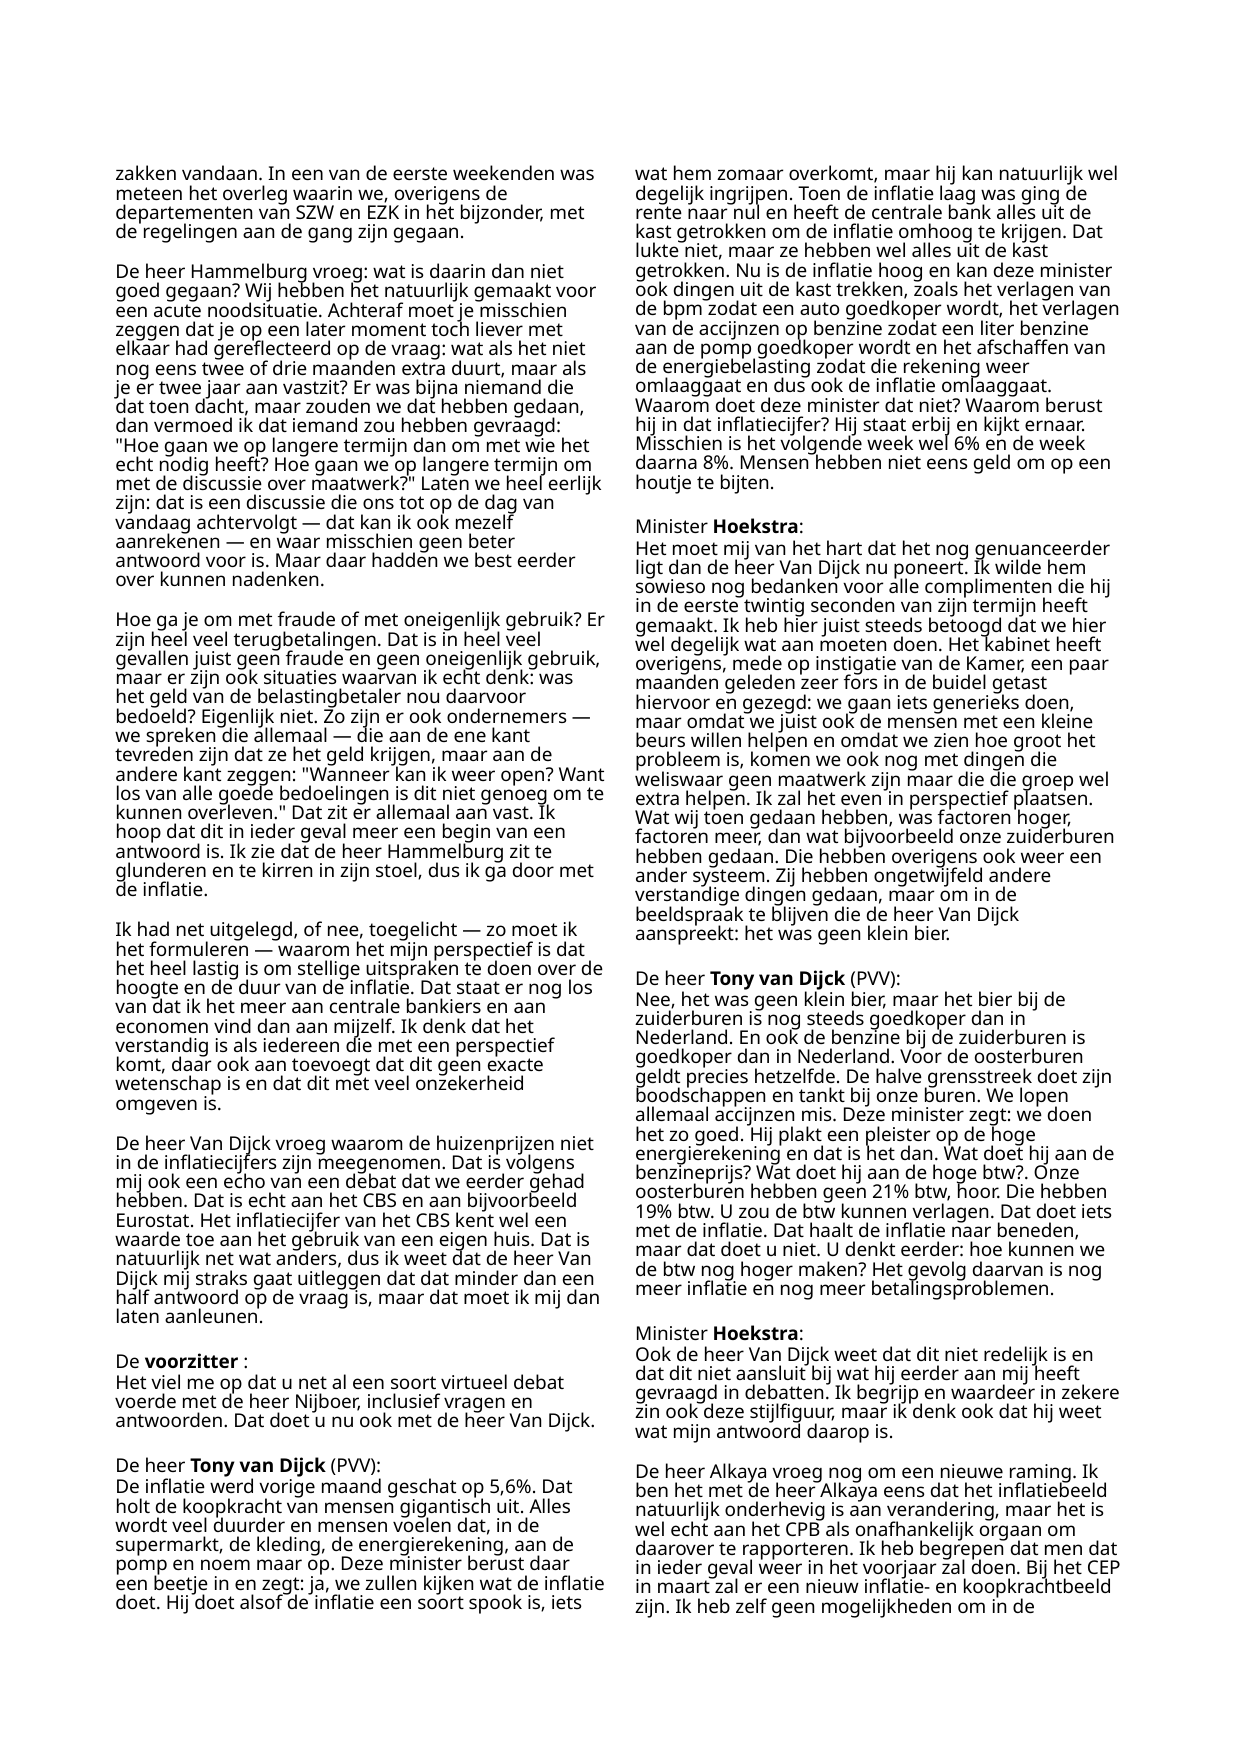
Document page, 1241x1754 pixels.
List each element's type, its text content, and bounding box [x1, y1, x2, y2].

text zakken vandaan. In een van de eerste weekenden was meteen het overleg waarin we, overigens de departementen van SZW en EZK in het bijzonder, met de regelingen aan de gang zijn gegaan. [115, 165, 605, 242]
text Minister Hoekstra: [635, 1320, 1125, 1346]
text wat hem zomaar overkomt, maar hij kan natuurlijk wel degelijk ingrijpen. Toen de inflatie laag was ging de rente naar nul en heeft de centrale bank alles uit de kast getrokken om de inflatie omhoog te krijgen. Dat lukte niet, maar ze hebben wel alles uit de kast getrokken. Nu is de inflatie hoog en kan deze minister ook dingen uit de kast trekken, zoals het verlagen van de bpm zodat een auto goedkoper wordt, het verlagen van de accijnzen op benzine zodat een liter benzine aan de pomp goedkoper wordt en het afschaffen van de energiebelasting zodat die rekening weer omlaaggaat en dus ook de inflatie omlaaggaat. Waarom doet deze minister dat niet? Waarom berust hij in dat inflatiecijfer? Hij staat erbij en kijkt ernaar. Misschien is het volgende week wel 6% en de week daarna 8%. Mensen hebben niet eens geld om op een houtje te bijten. [635, 165, 1125, 493]
text De heer Hammelburg vroeg: wat is daarin dan niet goed gegaan? Wij hebben het natuurlijk gemaakt voor een acute noodsituatie. Achteraf moet je misschien zeggen dat je op een later moment toch liever met elkaar had gereflecteerd op de vraag: wat als het niet nog eens twee of drie maanden extra duurt, maar als je er twee jaar aan vastzit? Er was bijna niemand die dat toen dacht, maar zouden we dat hebben gedaan, dan vermoed ik dat iemand zou hebben gevraagd: "Hoe gaan we op langere termijn dan om met wie het echt nodig heeft? Hoe gaan we op langere termijn om met de discussie over maatwerk?" Laten we heel eerlijk zijn: dat is een discussie die ons tot op de dag van vandaag achtervolgt — dat kan ik ook mezelf aanrekenen — en waar misschien geen beter antwoord voor is. Maar daar hadden we best eerder over kunnen nadenken. [115, 263, 605, 591]
text De heer Van Dijck vroeg waarom de huizenprijzen niet in de inflatiecijfers zijn meegenomen. Dat is volgens mij ook een echo van een debat dat we eerder gehad hebben. Dat is echt aan het CBS en aan bijvoorbeeld Eurostat. Het inflatiecijfer van het CBS kent wel een waarde toe aan het gebruik van een eigen huis. Dat is natuurlijk net wat anders, dus ik weet dat de heer Van Dijck mij straks gaat uitleggen dat dat minder dan een half antwoord op de vraag is, maar dat moet ik mij dan laten aanleunen. [115, 1135, 605, 1327]
text De voorzitter : [115, 1348, 605, 1374]
text Ik had net uitgelegd, of nee, toegelicht — zo moet ik het formuleren — waarom het mijn perspectief is dat het heel lastig is om stellige uitspraken te doen over de hoogte en de duur van de inflatie. Dat staat er nog los van dat ik het meer aan centrale bankiers en aan economen vind dan aan mijzelf. Ik denk dat het verstandig is als iedereen die met een perspectief komt, daar ook aan toevoegt dat dit geen exacte wetenschap is en dat dit met veel onzekerheid omgeven is. [115, 921, 605, 1114]
text Het moet mij van het hart dat het nog genuanceerder ligt dan de heer Van Dijck nu poneert. Ik wilde hem sowieso nog bedanken voor alle complimenten die hij in de eerste twintig seconden van zijn termijn heeft gemaakt. Ik heb hier juist steeds betoogd dat we hier wel degelijk wat aan moeten doen. Het kabinet heeft overigens, mede op instigatie van de Kamer, een paar maanden geleden zeer fors in de buidel getast hiervoor en gezegd: we gaan iets generieks doen, maar omdat we juist ook de mensen met een kleine beurs willen helpen en omdat we zien hoe groot het probleem is, komen we ook nog met dingen die weliswaar geen maatwerk zijn maar die die groep wel extra helpen. Ik zal het even in perspectief plaatsen. Wat wij toen gedaan hebben, was factoren hoger, factoren meer, dan wat bijvoorbeeld onze zuiderburen hebben gedaan. Die hebben overigens ook weer een ander systeem. Zij hebben ongetwijfeld andere verstandige dingen gedaan, maar om in de beeldspraak te blijven die de heer Van Dijck aanspreekt: het was geen klein bier. [635, 539, 1125, 944]
text De inflatie werd vorige maand geschat op 5,6%. Dat holt de koopkracht van mensen gigantisch uit. Alles wordt veel duurder en mensen voelen dat, in de supermarkt, de kleding, de energierekening, aan de pomp en noem maar op. Deze minister berust daar een beetje in en zegt: ja, we zullen kijken wat de inflatie doet. Hij doet alsof de inflatie een soort spook is, iets [115, 1478, 605, 1613]
text Hoe ga je om met fraude of met oneigenlijk gebruik? Er zijn heel veel terugbetalingen. Dat is in heel veel gevallen juist geen fraude en geen oneigenlijk gebruik, maar er zijn ook situaties waarvan ik echt denk: was het geld van de belastingbetaler nou daarvoor bedoeld? Eigenlijk niet. Zo zijn er ook ondernemers — we spreken die allemaal — die aan de ene kant tevreden zijn dat ze het geld krijgen, maar aan de andere kant zeggen: "Wanneer kan ik weer open? Want los van alle goede bedoelingen is dit niet genoeg om te kunnen overleven." Dat zit er allemaal aan vast. Ik hoop dat dit in ieder geval meer een begin van een antwoord is. Ik zie dat de heer Hammelburg zit te glunderen en te kirren in zijn stoel, dus ik ga door met de inflatie. [115, 611, 605, 901]
text Het viel me op dat u net al een soort virtueel debat voerde met de heer Nijboer, inclusief vragen en antwoorden. Dat doet u nu ook met de heer Van Dijck. [115, 1374, 605, 1432]
text Minister Hoekstra: [635, 514, 1125, 539]
text De heer Alkaya vroeg nog om een nieuwe raming. Ik ben het met de heer Alkaya eens dat het inflatiebeeld natuurlijk onderhevig is aan verandering, maar het is wel echt aan het CPB als onafhankelijk orgaan om daarover te rapporteren. Ik heb begrepen dat men dat in ieder geval weer in het voorjaar zal doen. Bij het CEP in maart zal er een nieuw inflatie- en koopkrachtbeeld zijn. Ik heb zelf geen mogelijkheden om in de [635, 1463, 1125, 1617]
text Nee, het was geen klein bier, maar het bier bij de zuiderburen is nog steeds goedkoper dan in Nederland. En ook de benzine bij de zuiderburen is goedkoper dan in Nederland. Voor de oosterburen geldt precies hetzelfde. De halve grensstreek doet zijn boodschappen en tankt bij onze buren. We lopen allemaal accijnzen mis. Deze minister zegt: we doen het zo goed. Hij plakt een pleister op de hoge energierekening en dat is het dan. Wat doet hij aan de benzineprijs? Wat doet hij aan de hoge btw?. Onze oosterburen hebben geen 21% btw, hoor. Die hebben 19% btw. U zou de btw kunnen verlagen. Dat doet iets met de inflatie. Dat haalt de inflatie naar beneden, maar dat doet u niet. U denkt eerder: hoe kunnen we de btw nog hoger maken? Het gevolg daarvan is nog meer inflatie en nog meer betalingsproblemen. [635, 991, 1125, 1299]
text De heer Tony van Dijck (PVV): [115, 1453, 605, 1478]
text De heer Tony van Dijck (PVV): [635, 965, 1125, 991]
text Ook de heer Van Dijck weet dat dit niet redelijk is en dat dit niet aansluit bij wat hij eerder aan mij heeft gevraagd in debatten. Ik begrijp en waardeer in zekere zin ook deze stijlfiguur, maar ik denk ook dat hij weet wat mijn antwoord daarop is. [635, 1346, 1125, 1442]
